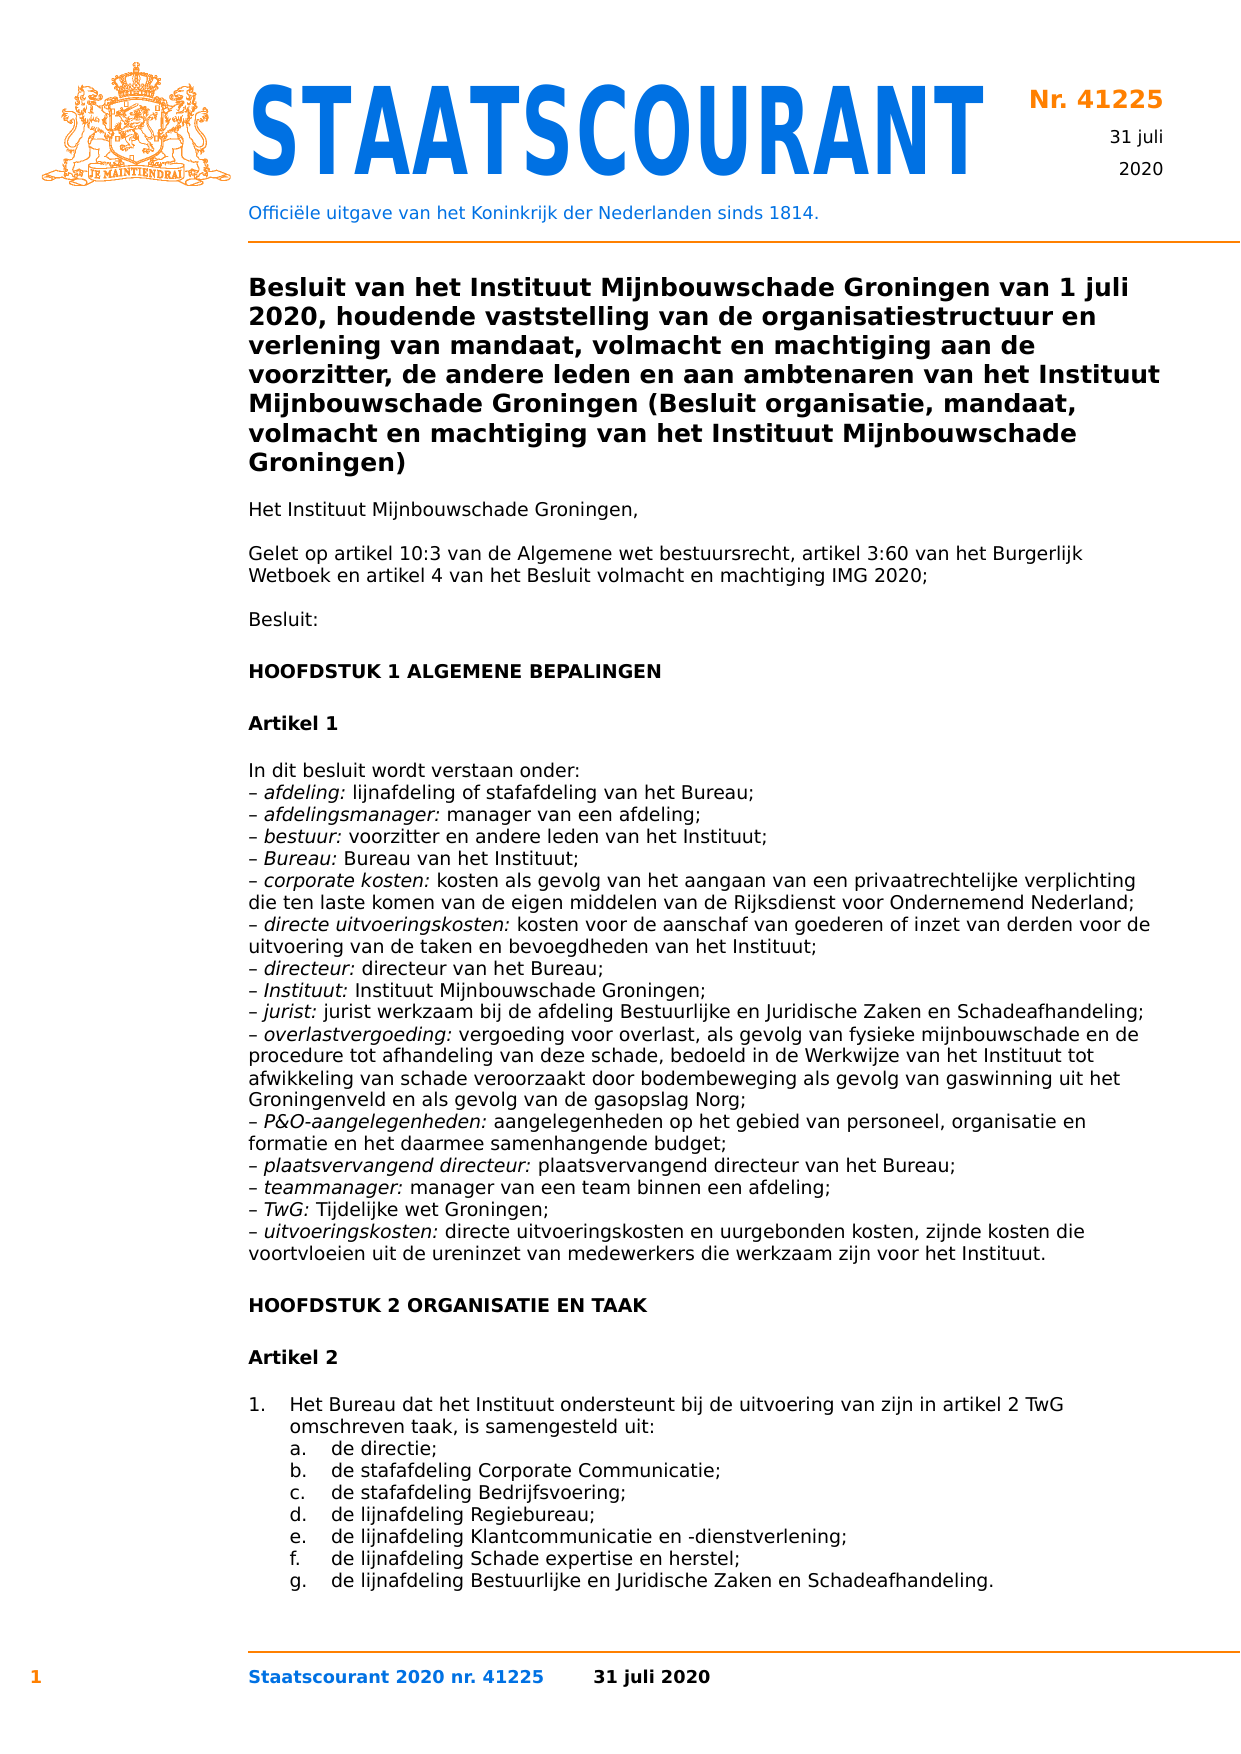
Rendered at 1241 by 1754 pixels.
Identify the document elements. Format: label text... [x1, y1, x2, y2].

text f. de lijnafdeling Schade expertise en herstel; [289, 1548, 1163, 1570]
text c. de stafafdeling Bedrijfsvoering; [289, 1482, 1163, 1504]
text – Bureau: Bureau van het Instituut; [248, 848, 1163, 869]
table_header Nr. 41225 [998, 62, 1240, 121]
subtitle Besluit van het Instituut Mijnbouwschade Groningen van 1 juli 2020, houdende vaststelling van de organisatiestructuur en verlening van mandaat, volmacht en machtiging aan de voorzitter, de andere leden en aan ambtenaren van het Instituut Mijnbouwschade Groningen (Besluit organisatie, mandaat, volmacht en machtiging van het Instituut Mijnbouwschade Groningen) [248, 273, 1163, 477]
subtitle HOOFDSTUK 2 ORGANISATIE EN TAAK [248, 1295, 1163, 1317]
table_header STAATSCOURANT [248, 62, 998, 203]
text – teammanager: manager van een team binnen een afdeling; [248, 1177, 1163, 1199]
text – corporate kosten: kosten als gevolg van het aangaan van een privaatrechtelijke verplichting die ten laste komen van de eigen middelen van de Rijksdienst voor Ondernemend Nederland; [248, 869, 1163, 913]
text Gelet op artikel 10:3 van de Algemene wet bestuursrecht, artikel 3:60 van het Burgerlijk Wetboek en artikel 4 van het Besluit volmacht en machtiging IMG 2020; [248, 543, 1163, 587]
text – bestuur: voorzitter en andere leden van het Instituut; [248, 826, 1163, 848]
text – uitvoeringskosten: directe uitvoeringskosten en uurgebonden kosten, zijnde kosten die voortvloeien uit de ureninzet van medewerkers die werkzaam zijn voor het Instituut. [248, 1221, 1163, 1265]
text In dit besluit wordt verstaan onder: [248, 760, 1163, 782]
text Het Instituut Mijnbouwschade Groningen, [248, 499, 1163, 521]
text – afdelingsmanager: manager van een afdeling; [248, 804, 1163, 826]
text – overlastvergoeding: vergoeding voor overlast, als gevolg van fysieke mijnbouwschade en de procedure tot afhandeling van deze schade, bedoeld in de Werkwijze van het Instituut tot afwikkeling van schade veroorzaakt door bodembeweging als gevolg van gaswinning uit het Groningenveld en als gevolg van de gasopslag Norg; [248, 1023, 1163, 1111]
table_cell 2020 [998, 153, 1240, 203]
table_header [25, 62, 248, 241]
table_cell 31 juli [998, 121, 1240, 153]
table_cell Officiële uitgave van het Koninkrijk der Nederlanden sinds 1814. [248, 203, 1240, 241]
subtitle HOOFDSTUK 1 ALGEMENE BEPALINGEN [248, 661, 1163, 683]
text e. de lijnafdeling Klantcommunicatie en -dienstverlening; [289, 1526, 1163, 1548]
text d. de lijnafdeling Regiebureau; [289, 1504, 1163, 1526]
text – plaatsvervangend directeur: plaatsvervangend directeur van het Bureau; [248, 1155, 1163, 1177]
picture [41, 62, 231, 186]
text a. de directie; [289, 1438, 1163, 1460]
text 1. Het Bureau dat het Instituut ondersteunt bij de uitvoering van zijn in artikel 2 TwG omschreven taak, is samengesteld uit: [248, 1394, 1163, 1438]
subtitle Artikel 1 [248, 713, 1163, 735]
text b. de stafafdeling Corporate Communicatie; [289, 1460, 1163, 1482]
text – P&O-aangelegenheden: aangelegenheden op het gebied van personeel, organisatie en formatie en het daarmee samenhangende budget; [248, 1111, 1163, 1155]
text – jurist: jurist werkzaam bij de afdeling Bestuurlijke en Juridische Zaken en Schadeafhandeling; [248, 1001, 1163, 1023]
subtitle Artikel 2 [248, 1347, 1163, 1369]
text – directe uitvoeringskosten: kosten voor de aanschaf van goederen of inzet van derden voor de uitvoering van de taken en bevoegdheden van het Instituut; [248, 913, 1163, 957]
text g. de lijnafdeling Bestuurlijke en Juridische Zaken en Schadeafhandeling. [289, 1570, 1163, 1592]
text – afdeling: lijnafdeling of stafafdeling van het Bureau; [248, 782, 1163, 804]
text – Instituut: Instituut Mijnbouwschade Groningen; [248, 979, 1163, 1001]
text – directeur: directeur van het Bureau; [248, 957, 1163, 979]
text – TwG: Tijdelijke wet Groningen; [248, 1199, 1163, 1221]
text Besluit: [248, 609, 1163, 631]
